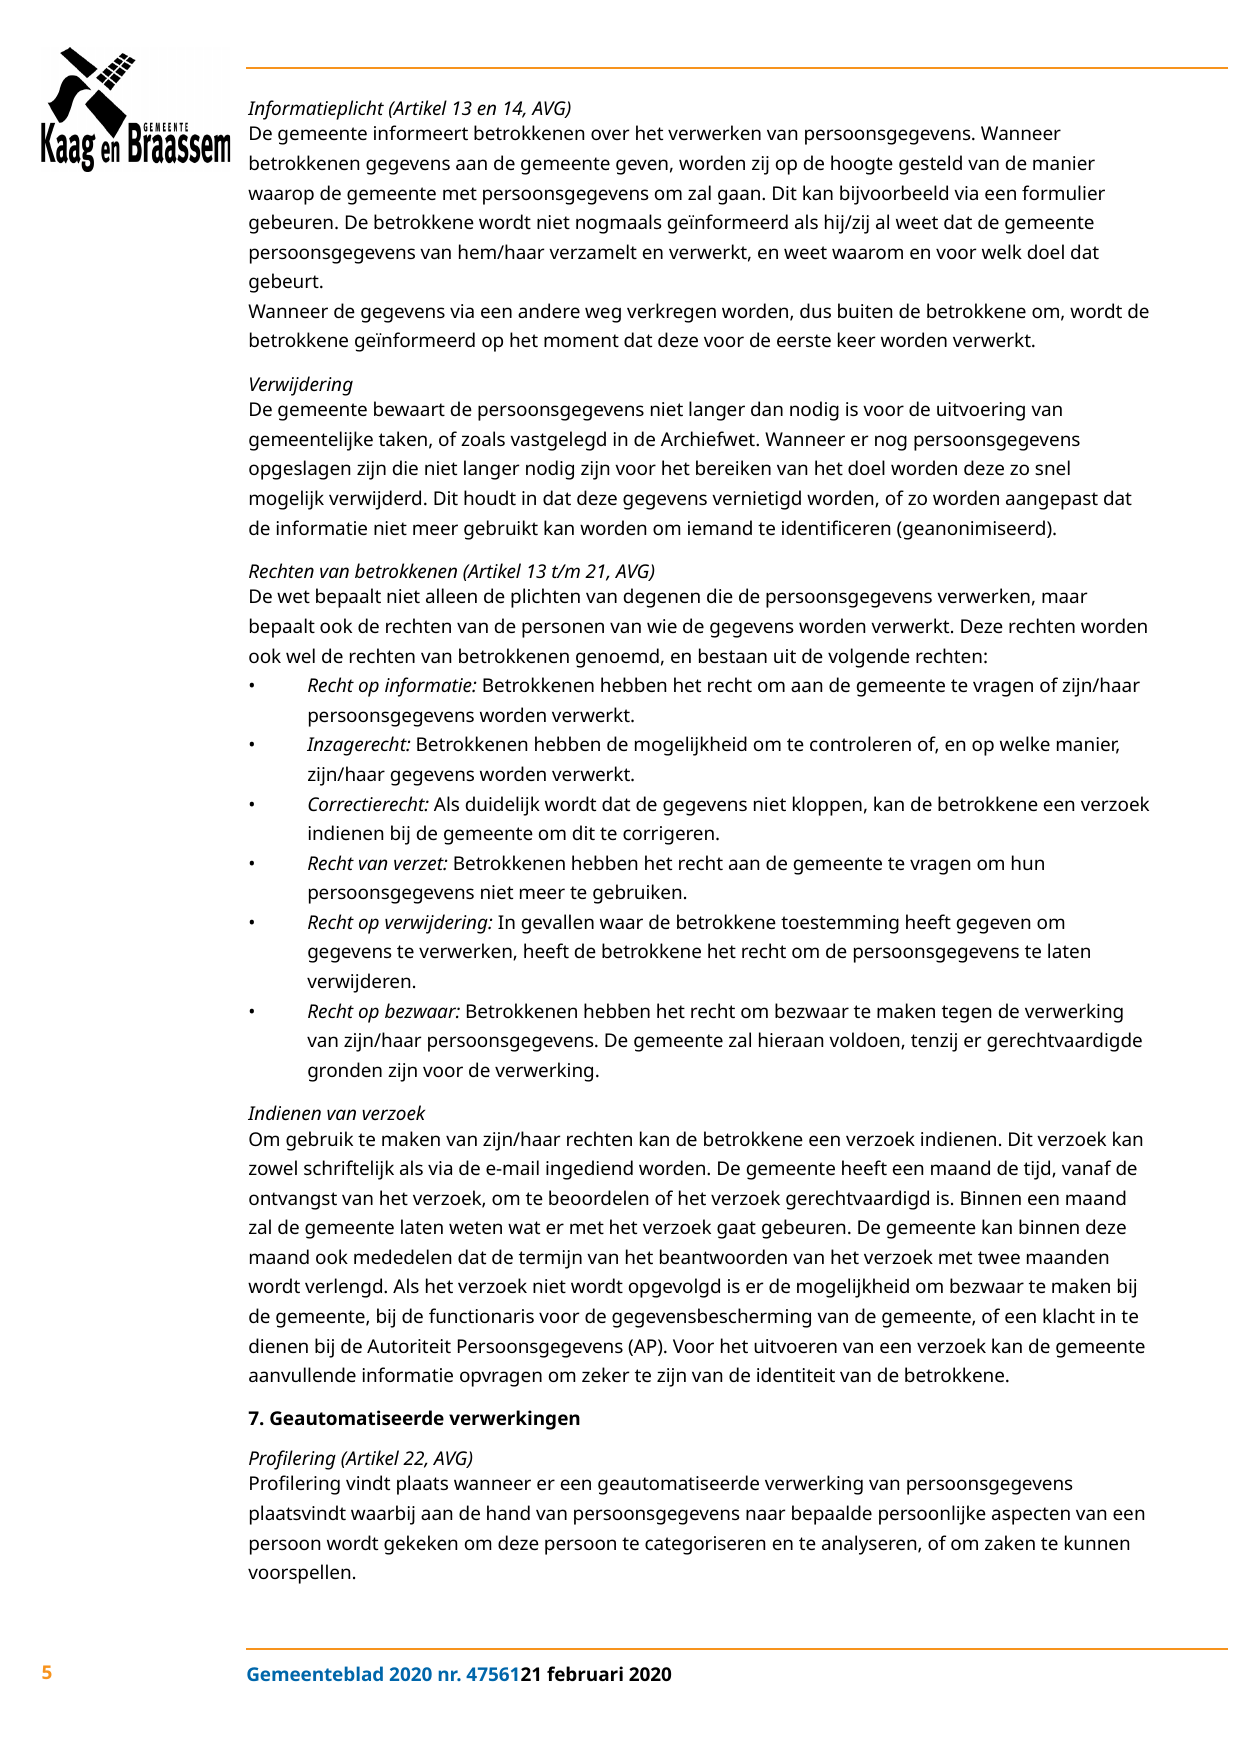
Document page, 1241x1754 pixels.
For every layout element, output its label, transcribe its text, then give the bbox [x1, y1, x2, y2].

list Correctierecht: Als duidelijk wordt dat de gegevens niet kloppen, kan de betrokkene een verzoek indienen bij de gemeente om dit te corrigeren. [248, 791, 1152, 846]
text Informatieplicht (Artikel 13 en 14, AVG) [248, 95, 1152, 121]
text De wet bepaalt niet alleen de plichten van degenen die de persoonsgegevens verwerken, maar bepaalt ook de rechten van de personen van wie de gegevens worden verwerkt. Deze rechten worden ook wel de rechten van betrokkenen genoemd, en bestaan uit de volgende rechten: [248, 584, 1152, 668]
text De gemeente bewaart de persoonsgegevens niet langer dan nodig is voor de uitvoering van gemeentelijke taken, of zoals vastgelegd in de Archiefwet. Wanneer er nog persoonsgegevens opgeslagen zijn die niet langer nodig zijn voor het bereiken van het doel worden deze zo snel mogelijk verwijderd. Dit houdt in dat deze gegevens vernietigd worden, of zo worden aangepast dat de informatie niet meer gebruikt kan worden om iemand te identificeren (geanonimiseerd). [248, 396, 1152, 541]
text Profilering (Artikel 22, AVG) [248, 1445, 1152, 1471]
list Inzagerecht: Betrokkenen hebben de mogelijkheid om te controleren of, en op welke manier, zijn/haar gegevens worden verwerkt. [248, 732, 1152, 787]
text Profilering vindt plaats wanneer er een geautomatiseerde verwerking van persoonsgegevens plaatsvindt waarbij aan de hand van persoonsgegevens naar bepaalde persoonlijke aspecten van een persoon wordt gekeken om deze persoon te categoriseren en te analyseren, of om zaken te kunnen voorspellen. [248, 1471, 1152, 1585]
list Recht op informatie: Betrokkenen hebben het recht om aan de gemeente te vragen of zijn/haar persoonsgegevens worden verwerkt. [248, 672, 1152, 728]
text Indienen van verzoek [248, 1100, 1152, 1126]
text Wanneer de gegevens via een andere weg verkregen worden, dus buiten de betrokkene om, wordt de betrokkene geïnformeerd op het moment dat deze voor de eerste keer worden verwerkt. [248, 298, 1152, 353]
text 7. Geautomatiseerde verwerkingen [248, 1406, 1152, 1431]
text Verwijdering [248, 371, 1152, 396]
text De gemeente informeert betrokkenen over het verwerken van persoonsgegevens. Wanneer betrokkenen gegevens aan de gemeente geven, worden zij op de hoogte gesteld van de manier waarop de gemeente met persoonsgegevens om zal gaan. Dit kan bijvoorbeeld via een formulier gebeuren. De betrokkene wordt niet nogmaals geïnformeerd als hij/zij al weet dat de gemeente persoonsgegevens van hem/haar verzamelt en verwerkt, en weet waarom en voor welk doel dat gebeurt. [248, 121, 1152, 294]
list Recht op verwijdering: In gevallen waar de betrokkene toestemming heeft gegeven om gegevens te verwerken, heeft de betrokkene het recht om de persoonsgegevens te laten verwijderen. [248, 909, 1152, 994]
picture [41, 47, 231, 172]
text Rechten van betrokkenen (Artikel 13 t/m 21, AVG) [248, 558, 1152, 584]
list Recht van verzet: Betrokkenen hebben het recht aan de gemeente te vragen om hun persoonsgegevens niet meer te gebruiken. [248, 850, 1152, 905]
list Recht op bezwaar: Betrokkenen hebben het recht om bezwaar te maken tegen de verwerking van zijn/haar persoonsgegevens. De gemeente zal hieraan voldoen, tenzij er gerechtvaardigde gronden zijn voor de verwerking. [248, 998, 1152, 1083]
text Om gebruik te maken van zijn/haar rechten kan de betrokkene een verzoek indienen. Dit verzoek kan zowel schriftelijk als via de e-mail ingediend worden. De gemeente heeft een maand de tijd, vanaf de ontvangst van het verzoek, om te beoordelen of het verzoek gerechtvaardigd is. Binnen een maand zal de gemeente laten weten wat er met het verzoek gaat gebeuren. De gemeente kan binnen deze maand ook mededelen dat de termijn van het beantwoorden van het verzoek met twee maanden wordt verlengd. Als het verzoek niet wordt opgevolgd is er de mogelijkheid om bezwaar te maken bij de gemeente, bij de functionaris voor de gegevensbescherming van de gemeente, of een klacht in te dienen bij de Autoriteit Persoonsgegevens (AP). Voor het uitvoeren van een verzoek kan de gemeente aanvullende informatie opvragen om zeker te zijn van de identiteit van de betrokkene. [248, 1126, 1152, 1388]
